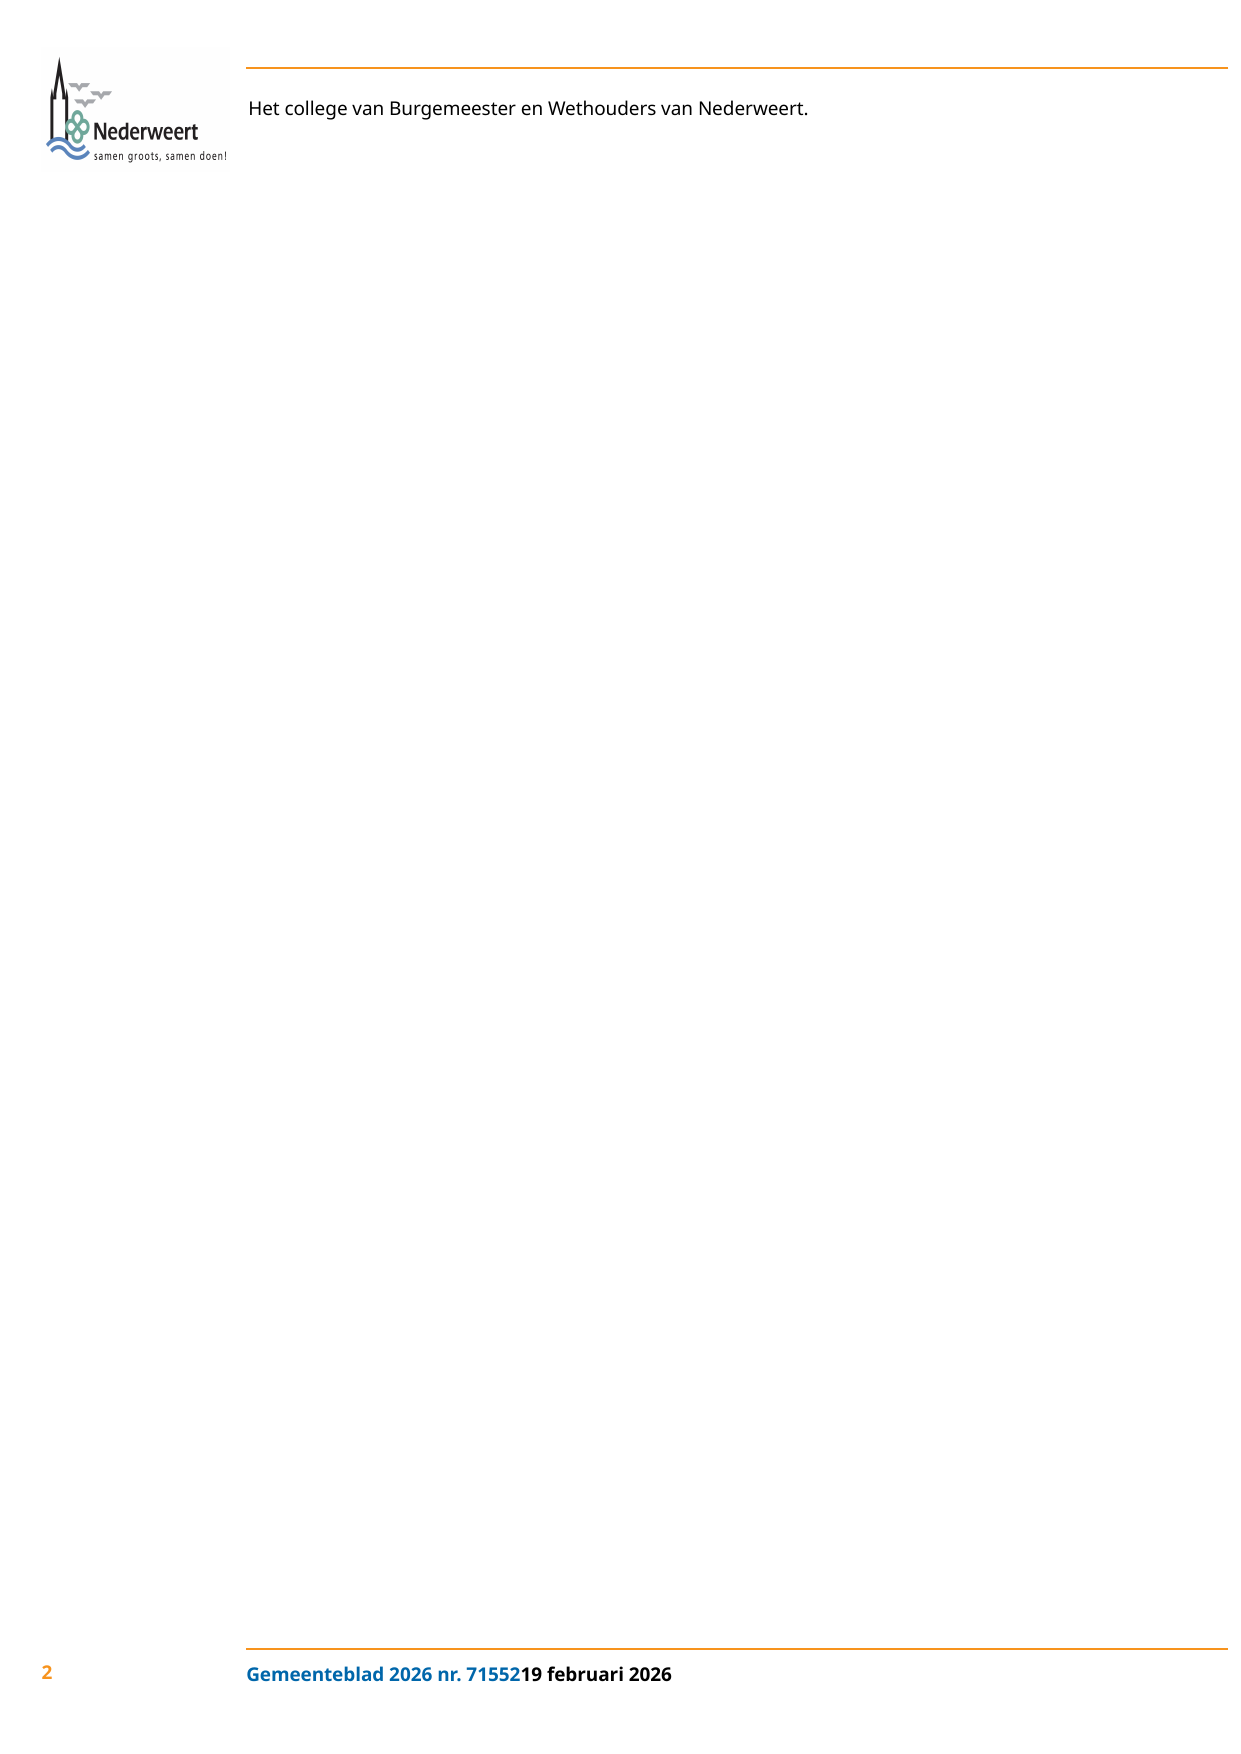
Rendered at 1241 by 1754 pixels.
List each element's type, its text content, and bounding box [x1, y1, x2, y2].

picture [41, 47, 231, 172]
text Het college van Burgemeester en Wethouders van Nederweert. [248, 95, 1152, 121]
